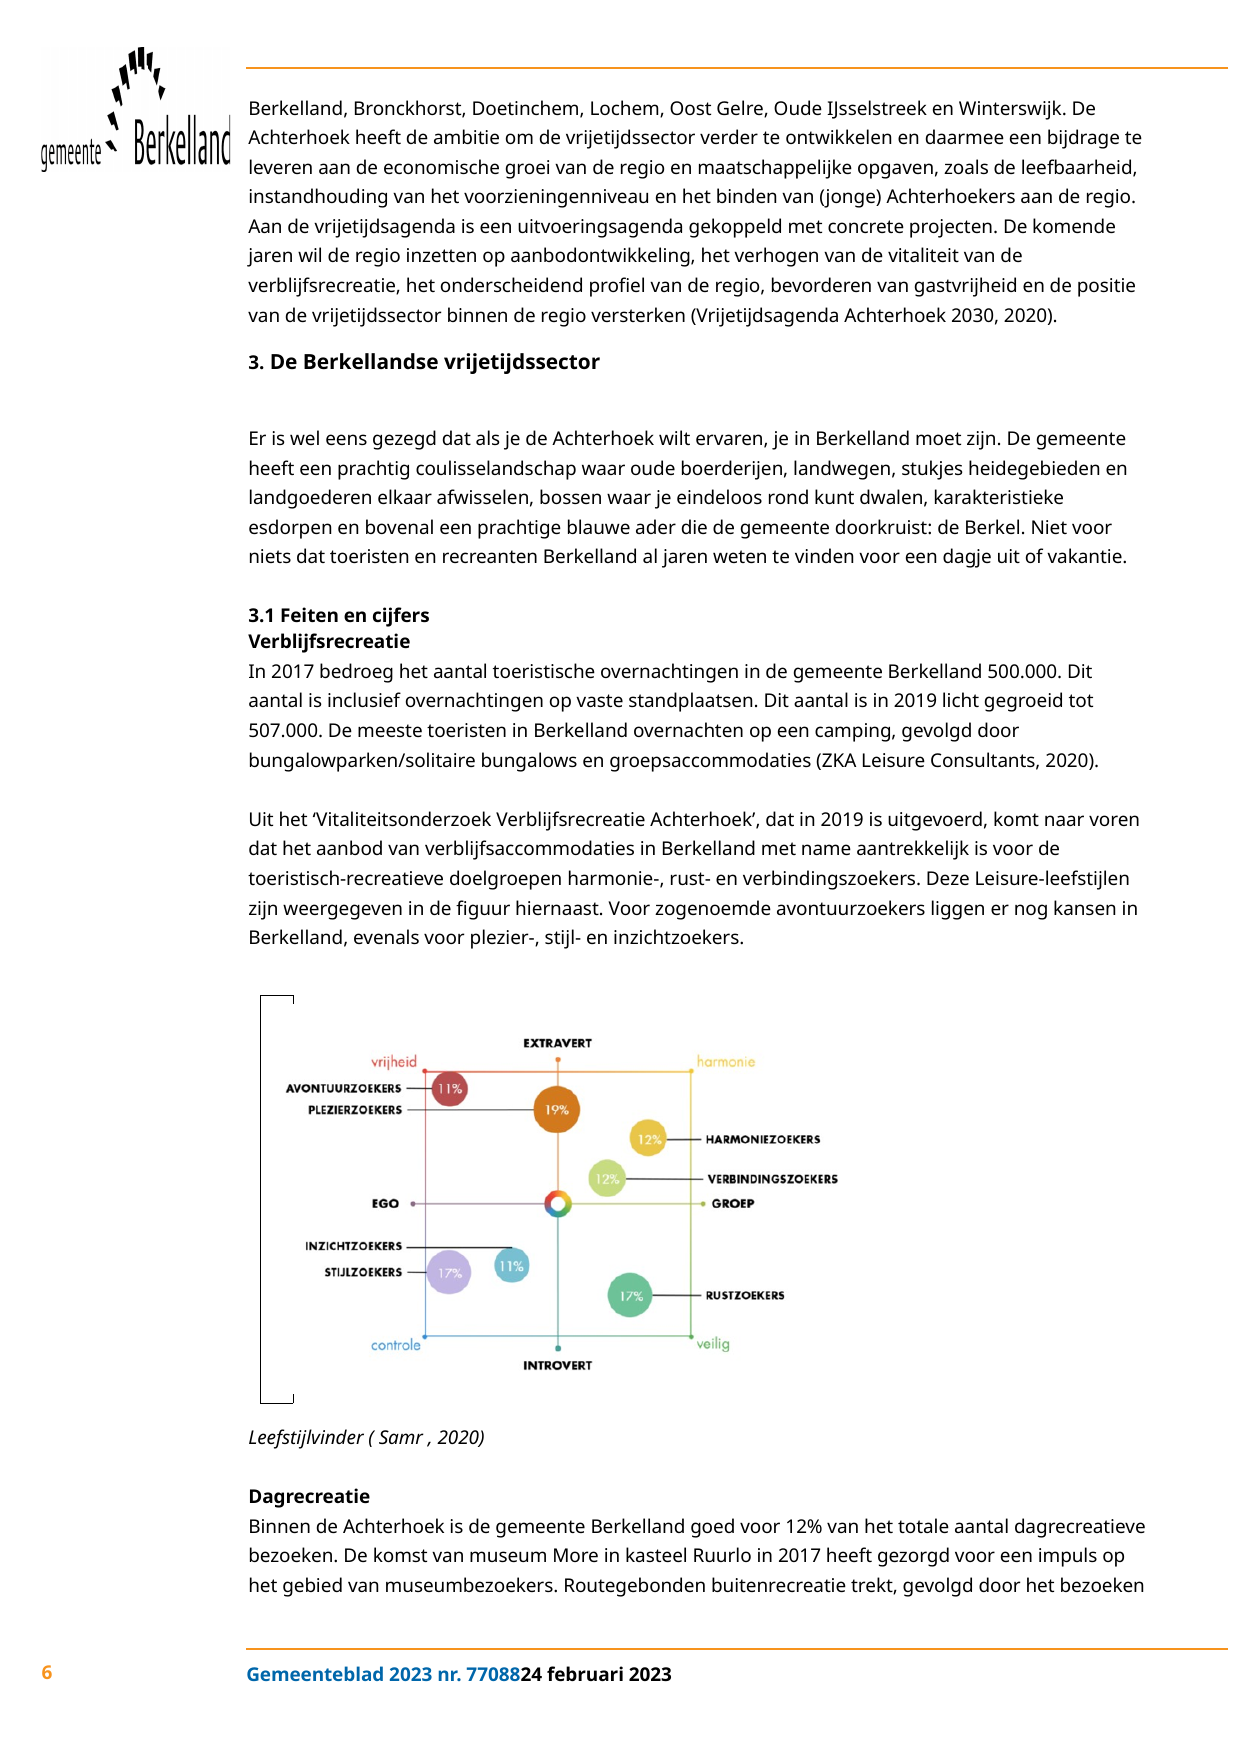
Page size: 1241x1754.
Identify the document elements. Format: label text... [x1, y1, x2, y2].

text Leefstijlvinder ( Samr , 2020) [248, 1424, 1152, 1450]
text Binnen de Achterhoek is de gemeente Berkelland goed voor 12% van het totale aantal dagrecreatieve bezoeken. De komst van museum More in kasteel Ruurlo in 2017 heeft gezorgd voor een impuls op het gebied van museumbezoekers. Routegebonden buitenrecreatie trekt, gevolgd door het bezoeken [248, 1513, 1152, 1598]
text In 2017 bedroeg het aantal toeristische overnachtingen in de gemeente Berkelland 500.000. Dit aantal is inclusief overnachtingen op vaste standplaatsen. Dit aantal is in 2019 licht gegroeid tot 507.000. De meeste toeristen in Berkelland overnachten op een camping, gevolgd door bungalowparken/solitaire bungalows en groepsaccommodaties (ZKA Leisure Consultants, 2020). [248, 658, 1152, 772]
text Berkelland, Bronckhorst, Doetinchem, Lochem, Oost Gelre, Oude IJsselstreek en Winterswijk. De Achterhoek heeft de ambitie om de vrijetijdssector verder te ontwikkelen en daarmee een bijdrage te leveren aan de economische groei van de regio en maatschappelijke opgaven, zoals de leefbaarheid, instandhouding van het voorzieningenniveau en het binden van (jonge) Achterhoekers aan de regio. Aan de vrijetijdsagenda is een uitvoeringsagenda gekoppeld met concrete projecten. De komende jaren wil de regio inzetten op aanbodontwikkeling, het verhogen van de vitaliteit van de verblijfsrecreatie, het onderscheidend profiel van de regio, bevorderen van gastvrijheid en de positie van de vrijetijdssector binnen de regio versterken (Vrijetijdsagenda Achterhoek 2030, 2020). [248, 95, 1152, 328]
text 3.1 Feiten en cijfers [248, 603, 1152, 628]
picture [268, 1004, 860, 1394]
text Dagrecreatie [248, 1483, 1152, 1509]
text Verblijfsrecreatie [248, 628, 1152, 654]
text 3. De Berkellandse vrijetijdssector [248, 347, 1152, 376]
text Er is wel eens gezegd dat als je de Achterhoek wilt ervaren, je in Berkelland moet zijn. De gemeente heeft een prachtig coulisselandschap waar oude boerderijen, landwegen, stukjes heidegebieden en landgoederen elkaar afwisselen, bossen waar je eindeloos rond kunt dwalen, karakteristieke esdorpen en bovenal een prachtige blauwe ader die de gemeente doorkruist: de Berkel. Niet voor niets dat toeristen en recreanten Berkelland al jaren weten te vinden voor een dagje uit of vakantie. [248, 425, 1152, 569]
text Uit het ‘Vitaliteitsonderzoek Verblijfsrecreatie Achterhoek’, dat in 2019 is uitgevoerd, komt naar voren dat het aanbod van verblijfsaccommodaties in Berkelland met name aantrekkelijk is voor de toeristisch-recreatieve doelgroepen harmonie-, rust- en verbindingszoekers. Deze Leisure-leefstijlen zijn weergegeven in de figuur hiernaast. Voor zogenoemde avontuurzoekers liggen er nog kansen in Berkelland, evenals voor plezier-, stijl- en inzichtzoekers. [248, 806, 1152, 950]
picture [41, 47, 231, 172]
